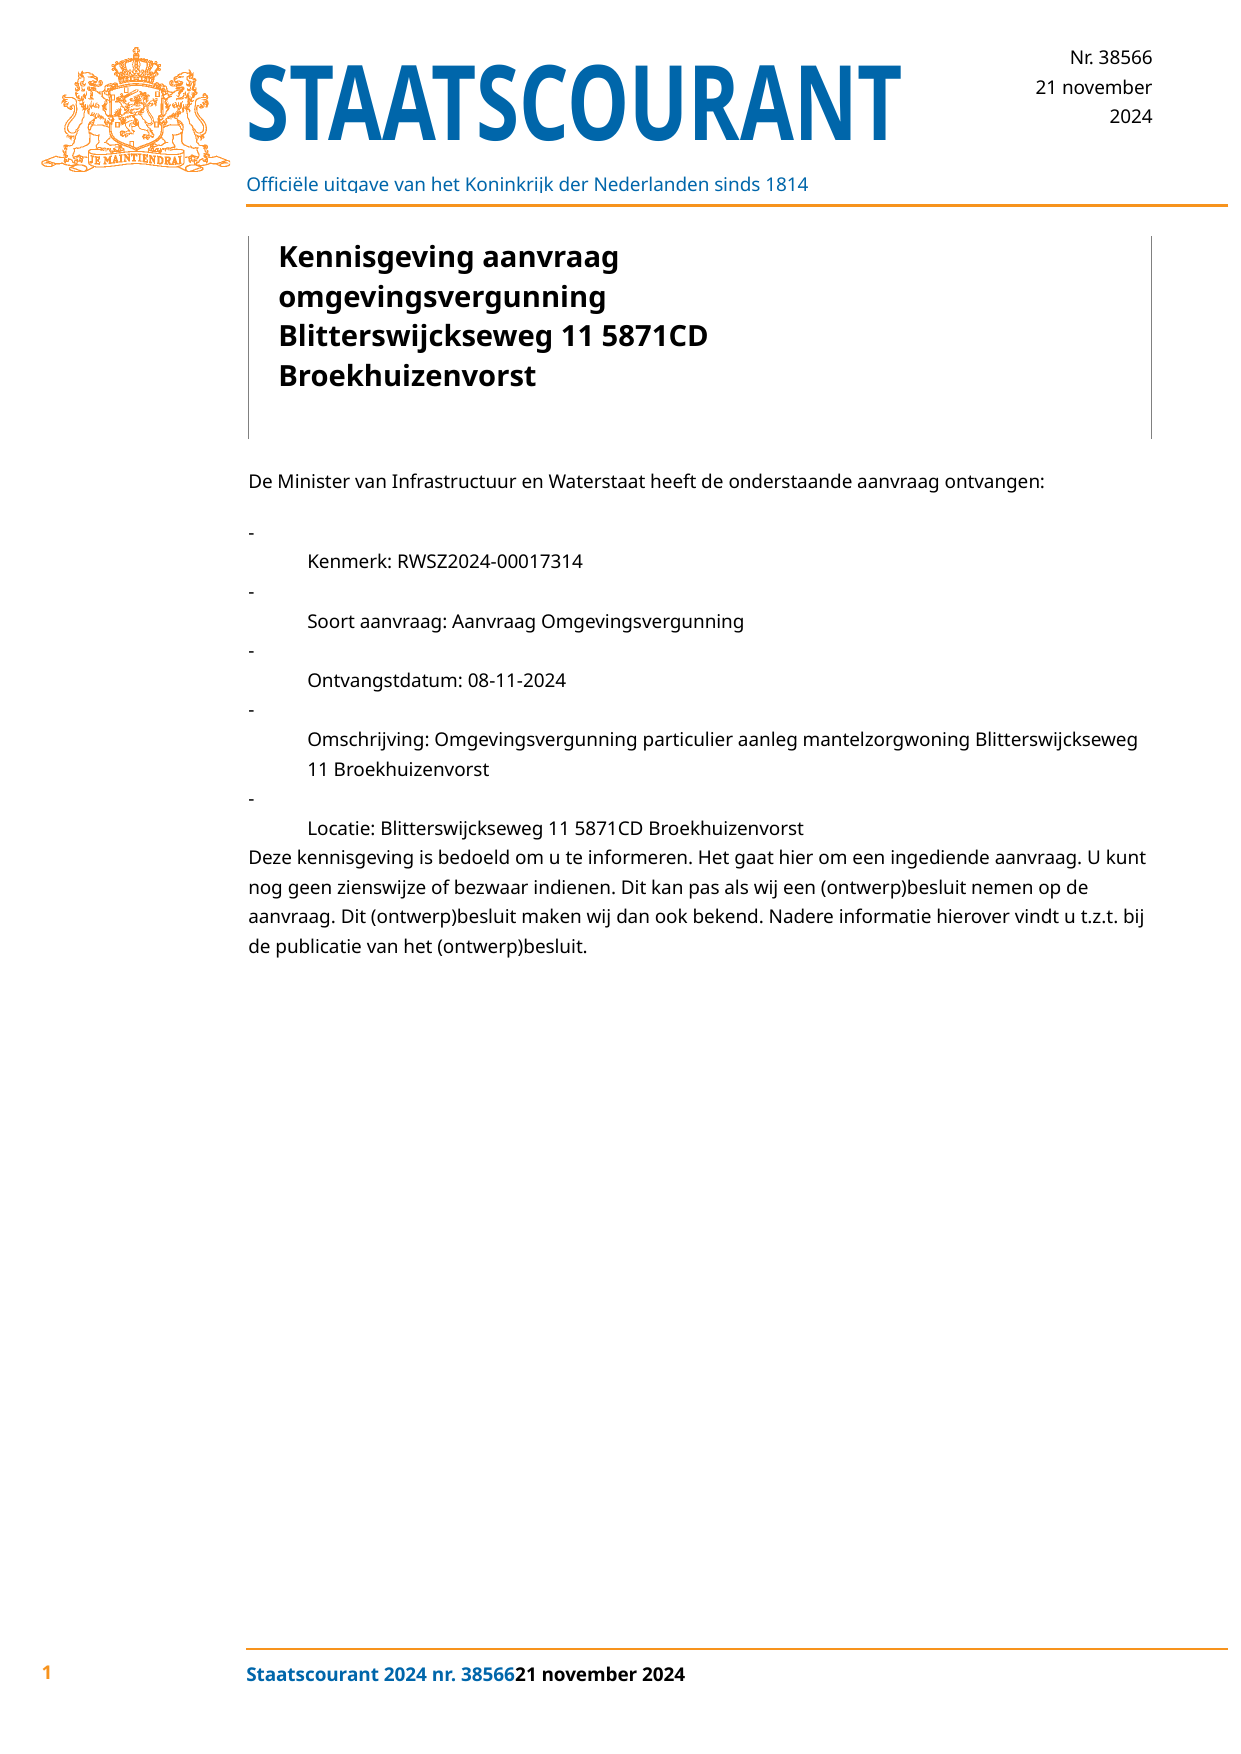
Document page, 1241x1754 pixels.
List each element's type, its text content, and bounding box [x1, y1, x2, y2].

picture [912, 236, 1090, 414]
picture [41, 47, 231, 172]
table_header [850, 414, 1151, 439]
text De Minister van Infrastructuur en Waterstaat heeft de onderstaande aanvraag ontvangen: [248, 469, 1152, 494]
table_header [850, 236, 912, 413]
list Ontvangstdatum: 08-11-2024 [248, 667, 1152, 693]
list Omschrijving: Omgevingsvergunning particulier aanleg mantelzorgwoning Blitterswijckseweg 11 Broekhuizenvorst [248, 726, 1152, 781]
list Soort aanvraag: Aanvraag Omgevingsvergunning [248, 608, 1152, 633]
list Locatie: Blitterswijckseweg 11 5871CD Broekhuizenvorst [248, 815, 1152, 841]
text Deze kennisgeving is bedoeld om u te informeren. Het gaat hier om een ingediende aanvraag. U kunt nog geen zienswijze of bezwaar indienen. Dit kan pas als wij een (ontwerp)besluit nemen op de aanvraag. Dit (ontwerp)besluit maken wij dan ook bekend. Nadere informatie hierover vindt u t.z.t. bij de publicatie van het (ontwerp)besluit. [248, 844, 1152, 959]
list Kenmerk: RWSZ2024-00017314 [248, 549, 1152, 574]
table_header [1090, 236, 1151, 413]
table_header Kennisgeving aanvraag omgevingsvergunning Blitterswijckseweg 11 5871CD Broekhuizenvorst [249, 236, 850, 439]
